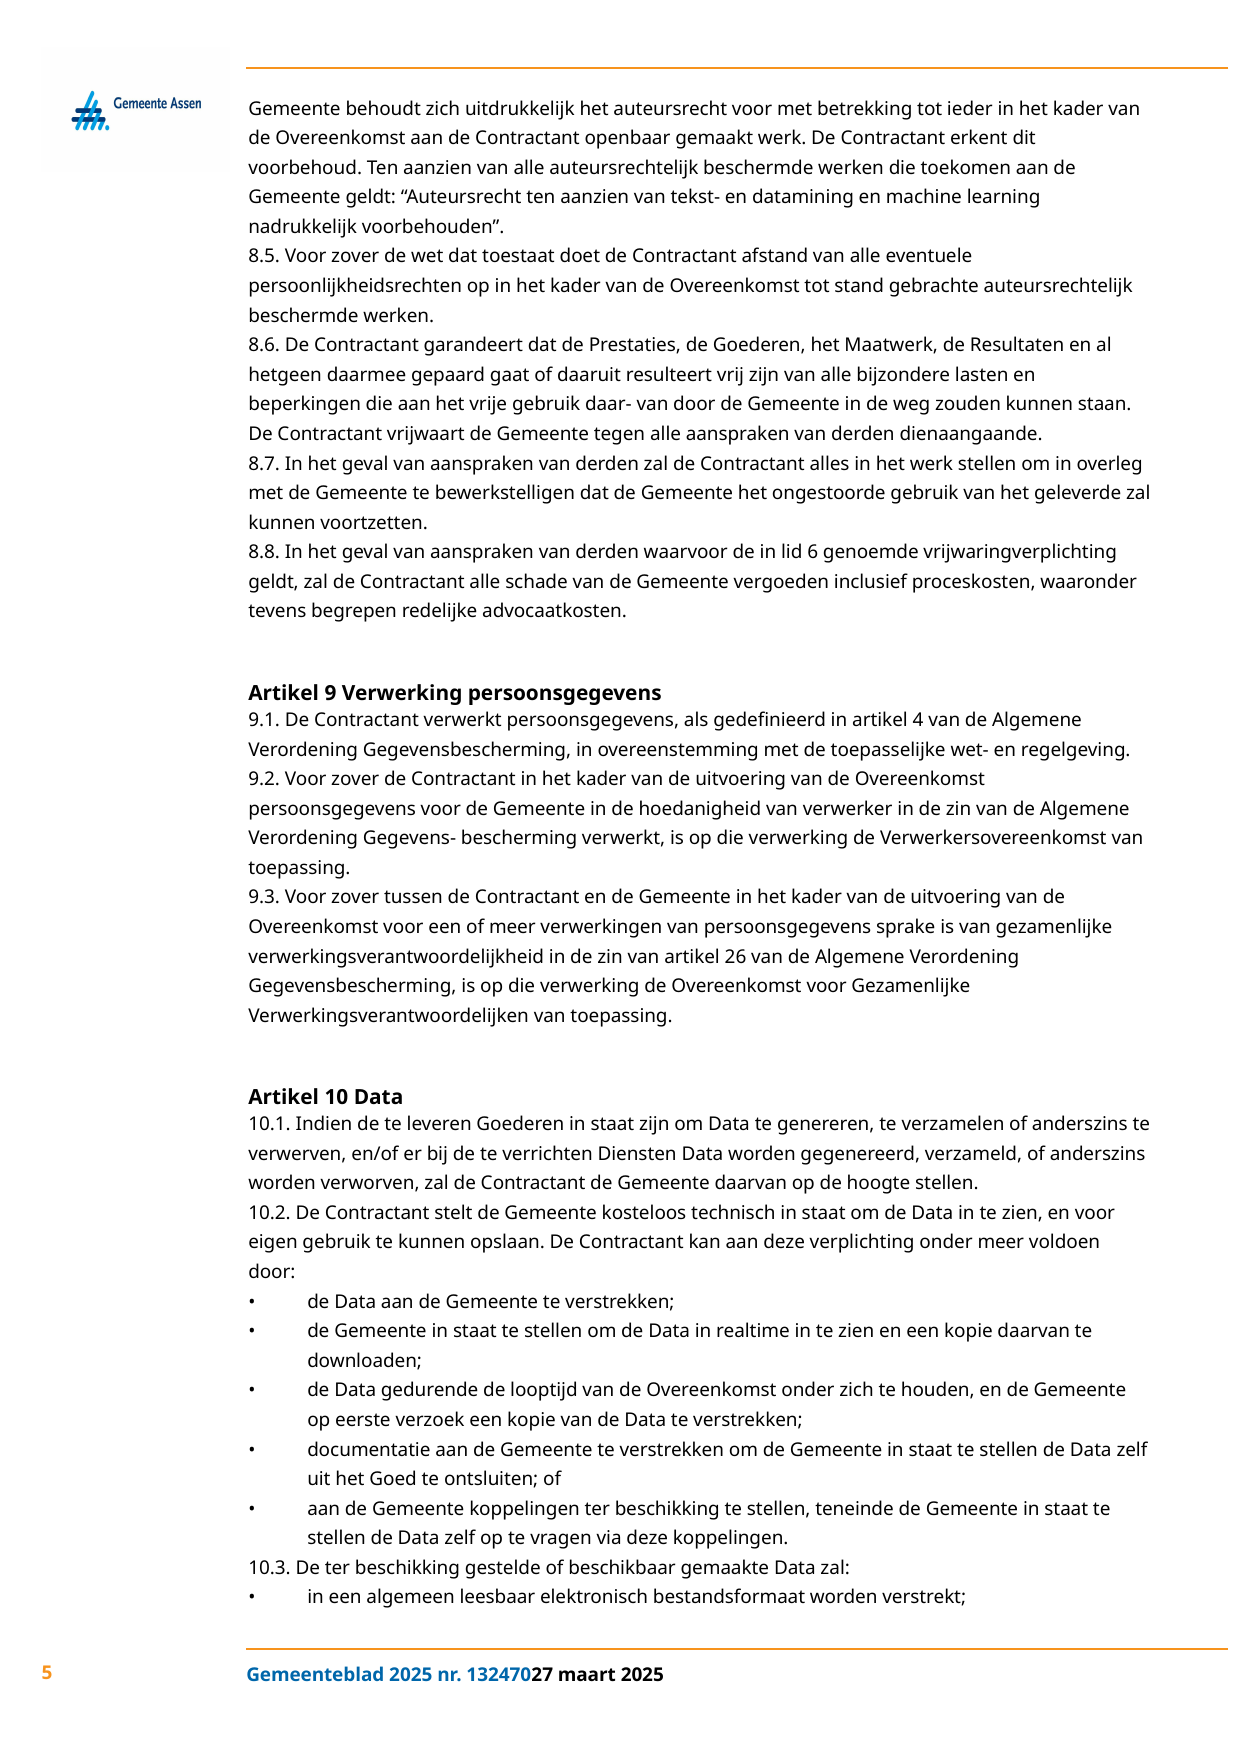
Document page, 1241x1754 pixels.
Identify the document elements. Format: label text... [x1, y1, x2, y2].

text Artikel 9 Verwerking persoonsgegevens [248, 678, 1152, 706]
text 9.1. De Contractant verwerkt persoonsgegevens, als gedefinieerd in artikel 4 van de Algemene Verordening Gegevensbescherming, in overeenstemming met de toepasselijke wet- en regelgeving. [248, 706, 1152, 761]
text Gemeente behoudt zich uitdrukkelijk het auteursrecht voor met betrekking tot ieder in het kader van de Overeenkomst aan de Contractant openbaar gemaakt werk. De Contractant erkent dit voorbehoud. Ten aanzien van alle auteursrechtelijk beschermde werken die toekomen aan de Gemeente geldt: “Auteursrecht ten aanzien van tekst- en datamining en machine learning nadrukkelijk voorbehouden”. [248, 95, 1152, 239]
list in een algemeen leesbaar elektronisch bestandsformaat worden verstrekt; [248, 1584, 1152, 1609]
list de Gemeente in staat te stellen om de Data in realtime in te zien en een kopie daarvan te downloaden; [248, 1317, 1152, 1373]
text 10.2. De Contractant stelt de Gemeente kosteloos technisch in staat om de Data in te zien, en voor eigen gebruik te kunnen opslaan. De Contractant kan aan deze verplichting onder meer voldoen door: [248, 1199, 1152, 1284]
text 9.3. Voor zover tussen de Contractant en de Gemeente in het kader van de uitvoering van de Overeenkomst voor een of meer verwerkingen van persoonsgegevens sprake is van gezamenlijke verwerkingsverantwoordelijkheid in de zin van artikel 26 van de Algemene Verordening Gegevensbescherming, is op die verwerking de Overeenkomst voor Gezamenlijke Verwerkingsverantwoordelijken van toepassing. [248, 884, 1152, 1028]
text 10.3. De ter beschikking gestelde of beschikbaar gemaakte Data zal: [248, 1554, 1152, 1580]
list de Data aan de Gemeente te verstrekken; [248, 1288, 1152, 1314]
list documentatie aan de Gemeente te verstrekken om de Gemeente in staat te stellen de Data zelf uit het Goed te ontsluiten; of [248, 1436, 1152, 1491]
text 8.7. In het geval van aanspraken van derden zal de Contractant alles in het werk stellen om in overleg met de Gemeente te bewerkstelligen dat de Gemeente het ongestoorde gebruik van het geleverde zal kunnen voortzetten. [248, 450, 1152, 535]
text Artikel 10 Data [248, 1082, 1152, 1110]
text 9.2. Voor zover de Contractant in het kader van de uitvoering van de Overeenkomst persoonsgegevens voor de Gemeente in de hoedanigheid van verwerker in de zin van de Algemene Verordening Gegevens- bescherming verwerkt, is op die verwerking de Verwerkersovereenkomst van toepassing. [248, 765, 1152, 880]
text 8.8. In het geval van aanspraken van derden waarvoor de in lid 6 genoemde vrijwaringverplichting geldt, zal de Contractant alle schade van de Gemeente vergoeden inclusief proceskosten, waaronder tevens begrepen redelijke advocaatkosten. [248, 538, 1152, 623]
picture [41, 47, 231, 172]
text 8.6. De Contractant garandeert dat de Prestaties, de Goederen, het Maatwerk, de Resultaten en al hetgeen daarmee gepaard gaat of daaruit resulteert vrij zijn van alle bijzondere lasten en beperkingen die aan het vrije gebruik daar- van door de Gemeente in de weg zouden kunnen staan. De Contractant vrijwaart de Gemeente tegen alle aanspraken van derden dienaangaande. [248, 331, 1152, 446]
list de Data gedurende de looptijd van de Overeenkomst onder zich te houden, en de Gemeente op eerste verzoek een kopie van de Data te verstrekken; [248, 1377, 1152, 1432]
text 10.1. Indien de te leveren Goederen in staat zijn om Data te genereren, te verzamelen of anderszins te verwerven, en/of er bij de te verrichten Diensten Data worden gegenereerd, verzameld, of anderszins worden verworven, zal de Contractant de Gemeente daarvan op de hoogte stellen. [248, 1110, 1152, 1195]
text 8.5. Voor zover de wet dat toestaat doet de Contractant afstand van alle eventuele persoonlijkheidsrechten op in het kader van de Overeenkomst tot stand gebrachte auteursrechtelijk beschermde werken. [248, 243, 1152, 328]
list aan de Gemeente koppelingen ter beschikking te stellen, teneinde de Gemeente in staat te stellen de Data zelf op te vragen via deze koppelingen. [248, 1495, 1152, 1550]
